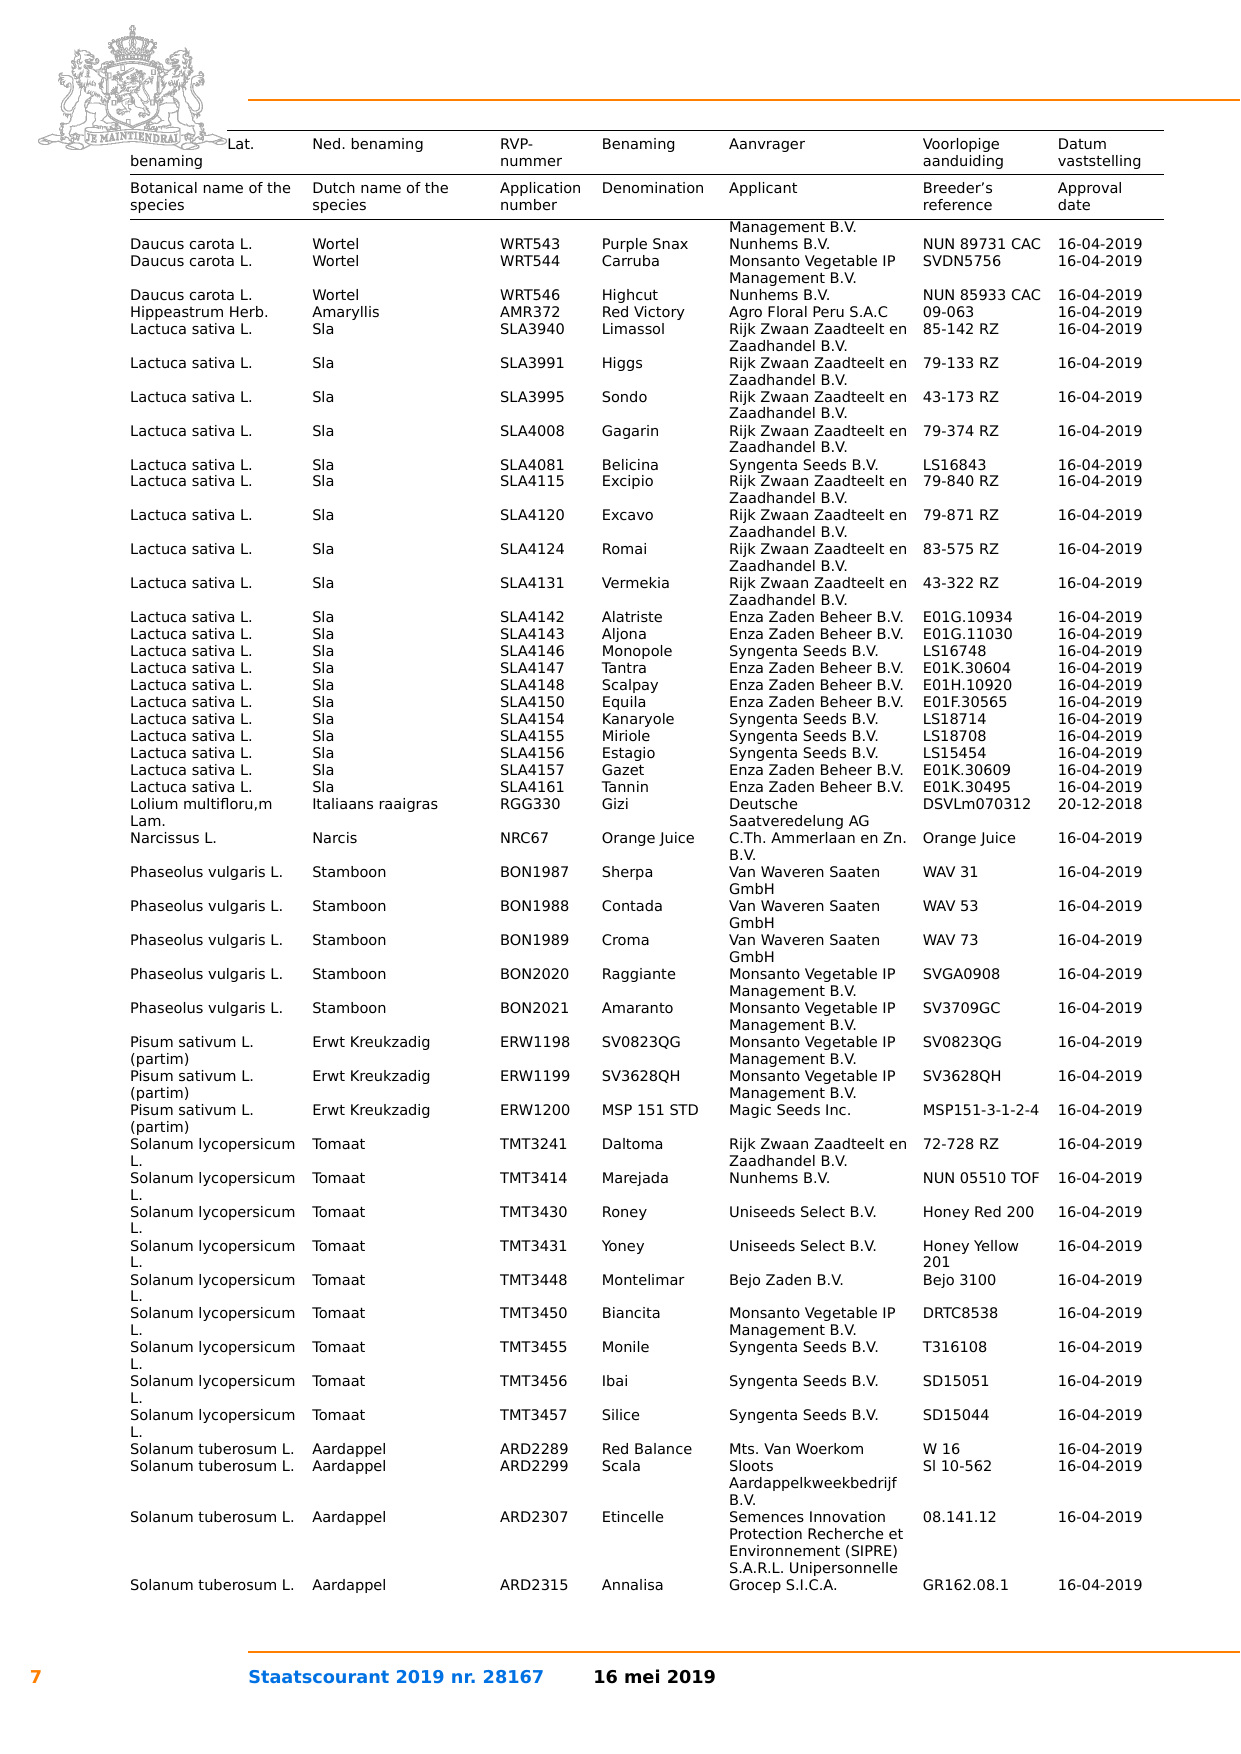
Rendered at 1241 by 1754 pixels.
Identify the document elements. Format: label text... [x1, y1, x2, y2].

table_header Benaming [596, 131, 723, 174]
table_cell Nunhems B.V. [723, 1170, 917, 1203]
table_cell Aardappel [306, 1441, 494, 1458]
table_cell GR162.08.1 [917, 1577, 1052, 1594]
table_cell Lactuca sativa L. [130, 389, 306, 422]
table_cell Application number [494, 175, 596, 219]
table_header RVP-nummer [494, 131, 596, 174]
table_cell Erwt Kreukzadig [306, 1102, 494, 1136]
table_cell Amaryllis [306, 304, 494, 321]
table_cell SLA4154 [494, 711, 596, 728]
table_cell Lactuca sativa L. [130, 575, 306, 609]
table_cell ERW1200 [494, 1102, 596, 1136]
table_cell Phaseolus vulgaris L. [130, 932, 306, 966]
table_cell Sla [306, 609, 494, 626]
table_cell Monsanto Vegetable IP Management B.V. [723, 1034, 917, 1068]
table_cell 79-133 RZ [917, 355, 1052, 388]
table_cell 16-04-2019 [1052, 456, 1163, 473]
table_cell Lactuca sativa L. [130, 711, 306, 728]
table_cell BON1988 [494, 898, 596, 932]
table_cell Nunhems B.V. [723, 287, 917, 303]
table_cell SLA4120 [494, 507, 596, 541]
table_cell 16-04-2019 [1052, 898, 1163, 932]
table_cell Daltoma [596, 1136, 723, 1169]
table_cell Sla [306, 779, 494, 796]
table_cell Syngenta Seeds B.V. [723, 711, 917, 728]
table_cell Phaseolus vulgaris L. [130, 864, 306, 898]
table_cell 16-04-2019 [1052, 966, 1163, 1000]
table_cell SLA4131 [494, 575, 596, 609]
table_cell 16-04-2019 [1052, 1034, 1163, 1068]
table_cell Highcut [596, 287, 723, 303]
table_cell SVDN5756 [917, 253, 1052, 287]
table_cell Stamboon [306, 864, 494, 898]
table_cell DSVLm070312 [917, 796, 1052, 830]
table_cell Solanum lycopersicum L. [130, 1373, 306, 1407]
table_cell Erwt Kreukzadig [306, 1068, 494, 1102]
table_cell Sl 10-562 [917, 1458, 1052, 1509]
table_cell Honey Yellow 201 [917, 1238, 1052, 1271]
table_header Ned. benaming [306, 131, 494, 174]
table_cell Denomination [596, 175, 723, 219]
table_cell Stamboon [306, 898, 494, 932]
table_cell Lactuca sativa L. [130, 609, 306, 626]
table_cell Solanum lycopersicum L. [130, 1204, 306, 1237]
table_cell Monsanto Vegetable IP Management B.V. [723, 253, 917, 287]
table_cell Uniseeds Select B.V. [723, 1204, 917, 1237]
table_cell E01K.30604 [917, 660, 1052, 677]
table_cell Solanum lycopersicum L. [130, 1407, 306, 1441]
table_cell WRT544 [494, 253, 596, 287]
table_cell Silice [596, 1407, 723, 1441]
table_cell Monile [596, 1339, 723, 1373]
table_cell TMT3241 [494, 1136, 596, 1169]
table_cell Sla [306, 711, 494, 728]
table_cell ARD2315 [494, 1577, 596, 1594]
table_cell SLA3940 [494, 321, 596, 354]
table_cell Solanum tuberosum L. [130, 1509, 306, 1577]
table_header Voorlopige aanduiding [917, 131, 1052, 174]
table_cell ARD2307 [494, 1509, 596, 1577]
table_cell Solanum lycopersicum L. [130, 1170, 306, 1203]
table_cell Amaranto [596, 1000, 723, 1034]
table_cell Wortel [306, 253, 494, 287]
table_cell 79-840 RZ [917, 473, 1052, 507]
table_cell [917, 220, 1052, 236]
table_cell Sla [306, 745, 494, 762]
table_cell Sla [306, 355, 494, 388]
table_cell Deutsche Saatveredelung AG [723, 796, 917, 830]
table_cell E01F.30565 [917, 694, 1052, 711]
table_cell Approval date [1052, 175, 1163, 219]
table_cell LS16843 [917, 456, 1052, 473]
table_cell 16-04-2019 [1052, 864, 1163, 898]
table_cell Sla [306, 626, 494, 643]
table_cell Sla [306, 541, 494, 575]
table_cell Sherpa [596, 864, 723, 898]
table_cell Lactuca sativa L. [130, 643, 306, 660]
table_cell Rijk Zwaan Zaadteelt en Zaadhandel B.V. [723, 321, 917, 354]
table_cell E01G.11030 [917, 626, 1052, 643]
table_cell BON2021 [494, 1000, 596, 1034]
table_cell Syngenta Seeds B.V. [723, 1339, 917, 1373]
table_cell Vermekia [596, 575, 723, 609]
table_cell Carruba [596, 253, 723, 287]
table_cell 16-04-2019 [1052, 745, 1163, 762]
table_cell [1052, 220, 1163, 236]
table_cell LS16748 [917, 643, 1052, 660]
table_cell TMT3450 [494, 1305, 596, 1339]
table_cell Gizi [596, 796, 723, 830]
table_cell Aardappel [306, 1509, 494, 1577]
table_cell Sla [306, 321, 494, 354]
table_cell 16-04-2019 [1052, 1339, 1163, 1373]
table_cell Orange Juice [596, 830, 723, 864]
table_cell SLA4142 [494, 609, 596, 626]
table_cell 16-04-2019 [1052, 1238, 1163, 1271]
table_cell BON1987 [494, 864, 596, 898]
table_cell Phaseolus vulgaris L. [130, 966, 306, 1000]
table_cell 16-04-2019 [1052, 711, 1163, 728]
table_cell Phaseolus vulgaris L. [130, 1000, 306, 1034]
table_cell SV3628QH [596, 1068, 723, 1102]
table_cell 83-575 RZ [917, 541, 1052, 575]
table_cell 16-04-2019 [1052, 660, 1163, 677]
table_cell 16-04-2019 [1052, 355, 1163, 388]
table_cell Annalisa [596, 1577, 723, 1594]
table_cell Erwt Kreukzadig [306, 1034, 494, 1068]
table_cell Tantra [596, 660, 723, 677]
table_cell Wortel [306, 287, 494, 303]
table_cell Lactuca sativa L. [130, 507, 306, 541]
table_cell 16-04-2019 [1052, 677, 1163, 694]
table_cell 16-04-2019 [1052, 541, 1163, 575]
table_cell TMT3414 [494, 1170, 596, 1203]
table_cell Orange Juice [917, 830, 1052, 864]
table_cell Solanum tuberosum L. [130, 1441, 306, 1458]
table_cell Lactuca sativa L. [130, 626, 306, 643]
table_cell 16-04-2019 [1052, 626, 1163, 643]
table_cell SLA4147 [494, 660, 596, 677]
table_cell 16-04-2019 [1052, 1000, 1163, 1034]
table_cell Sla [306, 423, 494, 456]
table_cell Sloots Aardappelkweekbedrijf B.V. [723, 1458, 917, 1509]
table_cell SLA3991 [494, 355, 596, 388]
table_cell Sla [306, 389, 494, 422]
table_cell Stamboon [306, 966, 494, 1000]
table_cell NUN 89731 CAC [917, 236, 1052, 253]
table_cell WAV 53 [917, 898, 1052, 932]
table_cell Van Waveren Saaten GmbH [723, 898, 917, 932]
table_cell 16-04-2019 [1052, 236, 1163, 253]
table_cell Phaseolus vulgaris L. [130, 898, 306, 932]
table_cell Red Victory [596, 304, 723, 321]
table_cell 16-04-2019 [1052, 1170, 1163, 1203]
table_cell Lactuca sativa L. [130, 456, 306, 473]
table_cell Rijk Zwaan Zaadteelt en Zaadhandel B.V. [723, 473, 917, 507]
table_cell SLA4150 [494, 694, 596, 711]
table_cell Lactuca sativa L. [130, 473, 306, 507]
table_cell Lactuca sativa L. [130, 728, 306, 745]
table_cell SD15044 [917, 1407, 1052, 1441]
table_cell 16-04-2019 [1052, 694, 1163, 711]
table_cell Enza Zaden Beheer B.V. [723, 626, 917, 643]
table_cell Sla [306, 660, 494, 677]
table_cell 16-04-2019 [1052, 1102, 1163, 1136]
table_cell Limassol [596, 321, 723, 354]
table_cell 16-04-2019 [1052, 1577, 1163, 1594]
table_cell [306, 220, 494, 236]
table_cell Aljona [596, 626, 723, 643]
table_cell Uniseeds Select B.V. [723, 1238, 917, 1271]
table_cell ARD2289 [494, 1441, 596, 1458]
table_cell 79-374 RZ [917, 423, 1052, 456]
table_cell 16-04-2019 [1052, 830, 1163, 864]
table_cell Ibai [596, 1373, 723, 1407]
table_cell 16-04-2019 [1052, 779, 1163, 796]
table_cell WRT546 [494, 287, 596, 303]
table_cell Lactuca sativa L. [130, 779, 306, 796]
table_cell Wortel [306, 236, 494, 253]
table_cell NRC67 [494, 830, 596, 864]
table_cell Raggiante [596, 966, 723, 1000]
table_cell Enza Zaden Beheer B.V. [723, 762, 917, 779]
table_cell Daucus carota L. [130, 253, 306, 287]
table_cell Solanum lycopersicum L. [130, 1339, 306, 1373]
table_cell Sla [306, 643, 494, 660]
table_cell SLA4143 [494, 626, 596, 643]
table_cell SV0823QG [596, 1034, 723, 1068]
table_cell Yoney [596, 1238, 723, 1271]
table_cell Syngenta Seeds B.V. [723, 1407, 917, 1441]
table_cell Lactuca sativa L. [130, 694, 306, 711]
table_cell Enza Zaden Beheer B.V. [723, 609, 917, 626]
table_cell Syngenta Seeds B.V. [723, 728, 917, 745]
table_cell 16-04-2019 [1052, 1441, 1163, 1458]
table_cell Rijk Zwaan Zaadteelt en Zaadhandel B.V. [723, 541, 917, 575]
table_cell Red Balance [596, 1441, 723, 1458]
picture [38, 25, 227, 150]
table_cell [494, 220, 596, 236]
table_cell 08.141.12 [917, 1509, 1052, 1577]
table_cell Bejo Zaden B.V. [723, 1271, 917, 1305]
table_cell Syngenta Seeds B.V. [723, 745, 917, 762]
table_cell WRT543 [494, 236, 596, 253]
table_cell Tomaat [306, 1305, 494, 1339]
table_cell Scala [596, 1458, 723, 1509]
table_cell 16-04-2019 [1052, 1136, 1163, 1169]
table_cell Enza Zaden Beheer B.V. [723, 694, 917, 711]
table_cell ERW1199 [494, 1068, 596, 1102]
table_cell E01H.10920 [917, 677, 1052, 694]
table_cell Lactuca sativa L. [130, 762, 306, 779]
table_cell 16-04-2019 [1052, 1068, 1163, 1102]
table_cell [596, 220, 723, 236]
table_cell Narcissus L. [130, 830, 306, 864]
table_cell Tomaat [306, 1373, 494, 1407]
table_cell C.Th. Ammerlaan en Zn. B.V. [723, 830, 917, 864]
table_cell Pisum sativum L. (partim) [130, 1102, 306, 1136]
table_cell Pisum sativum L. (partim) [130, 1068, 306, 1102]
table_cell Botanical name of the species [130, 175, 306, 219]
table_cell Rijk Zwaan Zaadteelt en Zaadhandel B.V. [723, 507, 917, 541]
table_cell Solanum tuberosum L. [130, 1458, 306, 1509]
table_cell RGG330 [494, 796, 596, 830]
table_cell 09-063 [917, 304, 1052, 321]
table_cell SV0823QG [917, 1034, 1052, 1068]
table_cell SLA4124 [494, 541, 596, 575]
table_header Datum vaststelling [1052, 131, 1163, 174]
table_cell Rijk Zwaan Zaadteelt en Zaadhandel B.V. [723, 575, 917, 609]
table_cell SLA4155 [494, 728, 596, 745]
table_cell NUN 85933 CAC [917, 287, 1052, 303]
table_cell Lactuca sativa L. [130, 541, 306, 575]
table_cell E01K.30495 [917, 779, 1052, 796]
table_cell Enza Zaden Beheer B.V. [723, 660, 917, 677]
table_cell Roney [596, 1204, 723, 1237]
table_cell Sondo [596, 389, 723, 422]
table_cell SLA4008 [494, 423, 596, 456]
table_cell BON2020 [494, 966, 596, 1000]
table_cell 16-04-2019 [1052, 1204, 1163, 1237]
table_cell Breeder’s reference [917, 175, 1052, 219]
table_cell Lactuca sativa L. [130, 321, 306, 354]
table_cell Tomaat [306, 1339, 494, 1373]
table_cell Estagio [596, 745, 723, 762]
table_cell Monsanto Vegetable IP Management B.V. [723, 966, 917, 1000]
table_cell Tomaat [306, 1407, 494, 1441]
table_cell Scalpay [596, 677, 723, 694]
table_cell Grocep S.I.C.A. [723, 1577, 917, 1594]
table_cell Stamboon [306, 1000, 494, 1034]
table_cell Solanum lycopersicum L. [130, 1305, 306, 1339]
table_cell Lactuca sativa L. [130, 745, 306, 762]
table_cell Semences Innovation Protection Recherche et Environnement (SIPRE) S.A.R.L. Unipersonnelle [723, 1509, 917, 1577]
table_cell 16-04-2019 [1052, 423, 1163, 456]
table_cell SLA3995 [494, 389, 596, 422]
table_cell DRTC8538 [917, 1305, 1052, 1339]
table_cell Sla [306, 473, 494, 507]
table_cell Magic Seeds Inc. [723, 1102, 917, 1136]
table_cell SV3709GC [917, 1000, 1052, 1034]
table_cell 16-04-2019 [1052, 1509, 1163, 1577]
table_cell Etincelle [596, 1509, 723, 1577]
table_cell T316108 [917, 1339, 1052, 1373]
table_cell Solanum lycopersicum L. [130, 1136, 306, 1169]
table_cell NUN 05510 TOF [917, 1170, 1052, 1203]
table_cell Gagarin [596, 423, 723, 456]
table_cell SVGA0908 [917, 966, 1052, 1000]
table_cell Syngenta Seeds B.V. [723, 456, 917, 473]
table_cell Croma [596, 932, 723, 966]
table_cell Van Waveren Saaten GmbH [723, 864, 917, 898]
table_cell WAV 31 [917, 864, 1052, 898]
table_cell 16-04-2019 [1052, 1271, 1163, 1305]
table_cell 79-871 RZ [917, 507, 1052, 541]
table_cell Sla [306, 728, 494, 745]
table_cell Rijk Zwaan Zaadteelt en Zaadhandel B.V. [723, 389, 917, 422]
table_header Lat. benaming [130, 131, 306, 174]
table_cell 16-04-2019 [1052, 1458, 1163, 1509]
table_cell TMT3455 [494, 1339, 596, 1373]
table_cell SLA4157 [494, 762, 596, 779]
table_cell Kanaryole [596, 711, 723, 728]
table_cell Daucus carota L. [130, 236, 306, 253]
table_cell LS18708 [917, 728, 1052, 745]
table_cell Mts. Van Woerkom [723, 1441, 917, 1458]
table_cell Bejo 3100 [917, 1271, 1052, 1305]
table_cell 16-04-2019 [1052, 575, 1163, 609]
table_cell Tannin [596, 779, 723, 796]
table_cell 16-04-2019 [1052, 762, 1163, 779]
table_cell E01K.30609 [917, 762, 1052, 779]
table_cell 16-04-2019 [1052, 728, 1163, 745]
table_cell Narcis [306, 830, 494, 864]
table_cell 16-04-2019 [1052, 643, 1163, 660]
table_cell 16-04-2019 [1052, 1373, 1163, 1407]
table_cell Sla [306, 694, 494, 711]
table_cell MSP151-3-1-2-4 [917, 1102, 1052, 1136]
table_cell Rijk Zwaan Zaadteelt en Zaadhandel B.V. [723, 355, 917, 388]
table_header Aanvrager [723, 131, 917, 174]
table_cell 16-04-2019 [1052, 932, 1163, 966]
table_cell SV3628QH [917, 1068, 1052, 1102]
table_cell BON1989 [494, 932, 596, 966]
table_cell ERW1198 [494, 1034, 596, 1068]
table_cell Contada [596, 898, 723, 932]
table_cell LS15454 [917, 745, 1052, 762]
table_cell Excipio [596, 473, 723, 507]
table_cell TMT3431 [494, 1238, 596, 1271]
table_cell Biancita [596, 1305, 723, 1339]
table_cell Enza Zaden Beheer B.V. [723, 779, 917, 796]
table_cell Honey Red 200 [917, 1204, 1052, 1237]
table_cell SD15051 [917, 1373, 1052, 1407]
table_cell SLA4148 [494, 677, 596, 694]
table_cell AMR372 [494, 304, 596, 321]
table_cell 43-173 RZ [917, 389, 1052, 422]
table_cell Solanum lycopersicum L. [130, 1238, 306, 1271]
table_cell Agro Floral Peru S.A.C [723, 304, 917, 321]
table_cell Tomaat [306, 1170, 494, 1203]
table_cell Dutch name of the species [306, 175, 494, 219]
table_cell Montelimar [596, 1271, 723, 1305]
table_cell Enza Zaden Beheer B.V. [723, 677, 917, 694]
table_cell Romai [596, 541, 723, 575]
table_cell Lactuca sativa L. [130, 423, 306, 456]
table_cell Lactuca sativa L. [130, 355, 306, 388]
table_cell Daucus carota L. [130, 287, 306, 303]
table_cell E01G.10934 [917, 609, 1052, 626]
table_cell Lactuca sativa L. [130, 660, 306, 677]
table_cell Italiaans raaigras [306, 796, 494, 830]
table_cell Higgs [596, 355, 723, 388]
table_cell 16-04-2019 [1052, 304, 1163, 321]
table_cell [130, 220, 306, 236]
table_cell Excavo [596, 507, 723, 541]
table_cell 16-04-2019 [1052, 473, 1163, 507]
table_cell 16-04-2019 [1052, 609, 1163, 626]
table_cell MSP 151 STD [596, 1102, 723, 1136]
table_cell Syngenta Seeds B.V. [723, 643, 917, 660]
table_cell Aardappel [306, 1458, 494, 1509]
table_cell W 16 [917, 1441, 1052, 1458]
table_cell 85-142 RZ [917, 321, 1052, 354]
table_cell SLA4081 [494, 456, 596, 473]
table_cell Lactuca sativa L. [130, 677, 306, 694]
table_cell Monopole [596, 643, 723, 660]
table_cell Miriole [596, 728, 723, 745]
table_cell Nunhems B.V. [723, 236, 917, 253]
table_cell Monsanto Vegetable IP Management B.V. [723, 1305, 917, 1339]
table_cell 43-322 RZ [917, 575, 1052, 609]
table_cell Management B.V. [723, 220, 917, 236]
table_cell Van Waveren Saaten GmbH [723, 932, 917, 966]
table_cell 16-04-2019 [1052, 1305, 1163, 1339]
table_cell Sla [306, 507, 494, 541]
table_cell Solanum tuberosum L. [130, 1577, 306, 1594]
table_cell SLA4161 [494, 779, 596, 796]
table_cell Lolium multifloru,m Lam. [130, 796, 306, 830]
table_cell Monsanto Vegetable IP Management B.V. [723, 1068, 917, 1102]
table_cell Aardappel [306, 1577, 494, 1594]
table_cell Applicant [723, 175, 917, 219]
table_cell Stamboon [306, 932, 494, 966]
table_cell 16-04-2019 [1052, 1407, 1163, 1441]
table_cell Sla [306, 677, 494, 694]
table_cell ARD2299 [494, 1458, 596, 1509]
table_cell Sla [306, 762, 494, 779]
table_cell Equila [596, 694, 723, 711]
table_cell TMT3430 [494, 1204, 596, 1237]
table_cell Hippeastrum Herb. [130, 304, 306, 321]
table_cell TMT3448 [494, 1271, 596, 1305]
table_cell 72-728 RZ [917, 1136, 1052, 1169]
table_cell Rijk Zwaan Zaadteelt en Zaadhandel B.V. [723, 1136, 917, 1169]
table_cell WAV 73 [917, 932, 1052, 966]
table_cell Belicina [596, 456, 723, 473]
table_cell SLA4115 [494, 473, 596, 507]
table_cell Gazet [596, 762, 723, 779]
table_cell Pisum sativum L. (partim) [130, 1034, 306, 1068]
table_cell Solanum lycopersicum L. [130, 1271, 306, 1305]
table_cell Sla [306, 575, 494, 609]
table_cell 20-12-2018 [1052, 796, 1163, 830]
table_cell TMT3457 [494, 1407, 596, 1441]
table_cell SLA4156 [494, 745, 596, 762]
table_cell Tomaat [306, 1204, 494, 1237]
table_cell SLA4146 [494, 643, 596, 660]
table_cell 16-04-2019 [1052, 287, 1163, 303]
table_cell 16-04-2019 [1052, 321, 1163, 354]
table_cell Syngenta Seeds B.V. [723, 1373, 917, 1407]
table_cell 16-04-2019 [1052, 507, 1163, 541]
table_cell LS18714 [917, 711, 1052, 728]
table_cell Tomaat [306, 1271, 494, 1305]
table_cell Tomaat [306, 1136, 494, 1169]
table_cell 16-04-2019 [1052, 389, 1163, 422]
table_cell Alatriste [596, 609, 723, 626]
table_cell Tomaat [306, 1238, 494, 1271]
table_cell Sla [306, 456, 494, 473]
table_cell Monsanto Vegetable IP Management B.V. [723, 1000, 917, 1034]
table_cell TMT3456 [494, 1373, 596, 1407]
table_cell Marejada [596, 1170, 723, 1203]
table_cell Purple Snax [596, 236, 723, 253]
table_cell Rijk Zwaan Zaadteelt en Zaadhandel B.V. [723, 423, 917, 456]
table_cell 16-04-2019 [1052, 253, 1163, 287]
